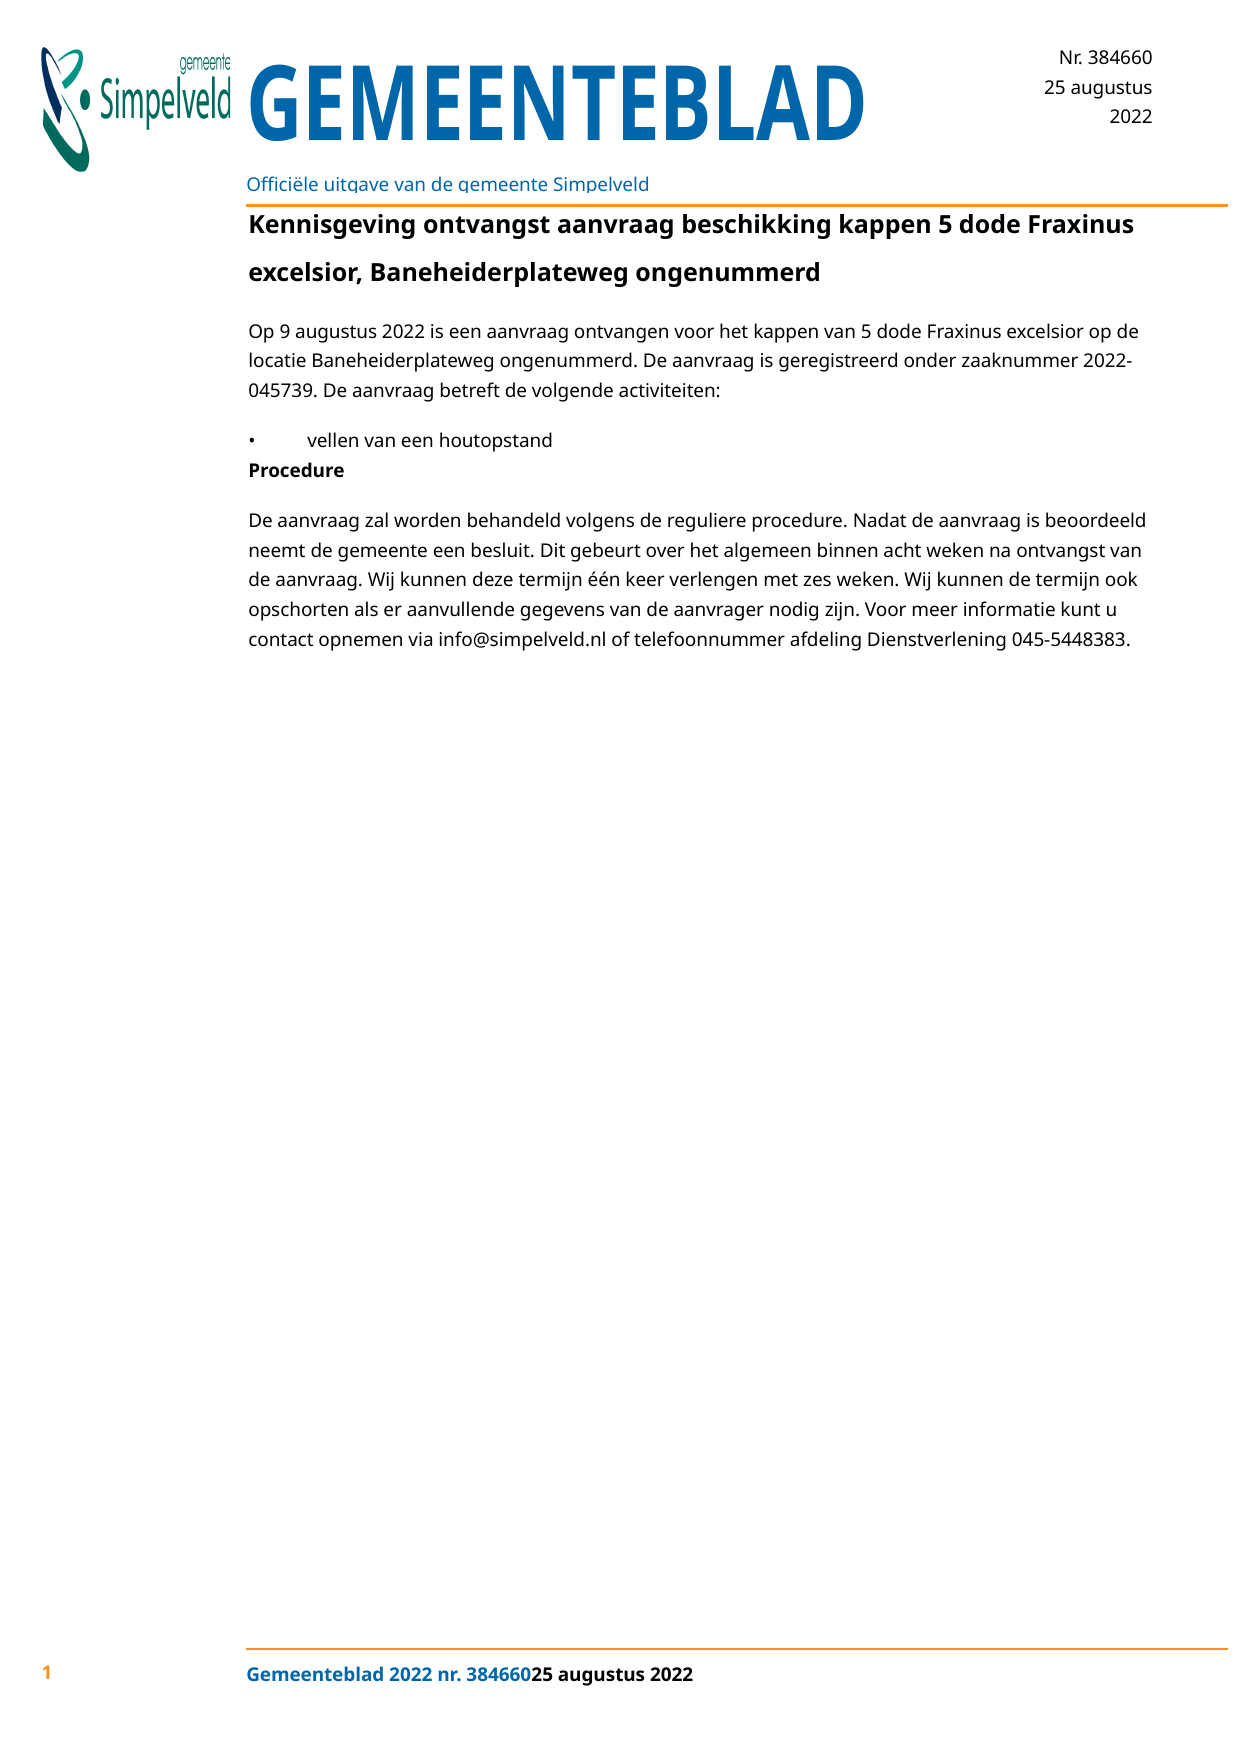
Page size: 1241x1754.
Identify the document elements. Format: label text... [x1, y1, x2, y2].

list vellen van een houtopstand [248, 427, 1152, 453]
text De aanvraag zal worden behandeld volgens de reguliere procedure. Nadat de aanvraag is beoordeeld neemt de gemeente een besluit. Dit gebeurt over het algemeen binnen acht weken na ontvangst van de aanvraag. Wij kunnen deze termijn één keer verlengen met zes weken. Wij kunnen de termijn ook opschorten als er aanvullende gegevens van de aanvrager nodig zijn. Voor meer informatie kunt u contact opnemen via info@simpelveld.nl of telefoonnummer afdeling Dienstverlening 045-5448383. [248, 507, 1152, 652]
text Op 9 augustus 2022 is een aanvraag ontvangen voor het kappen van 5 dode Fraxinus excelsior op de locatie Baneheiderplateweg ongenummerd. De aanvraag is geregistreerd onder zaaknummer 2022-045739. De aanvraag betreft de volgende activiteiten: [248, 318, 1152, 403]
text Procedure [248, 457, 1152, 483]
text Kennisgeving ontvangst aanvraag beschikking kappen 5 dode Fraxinus excelsior, Baneheiderplateweg ongenummerd [248, 207, 1152, 288]
picture [41, 47, 231, 172]
